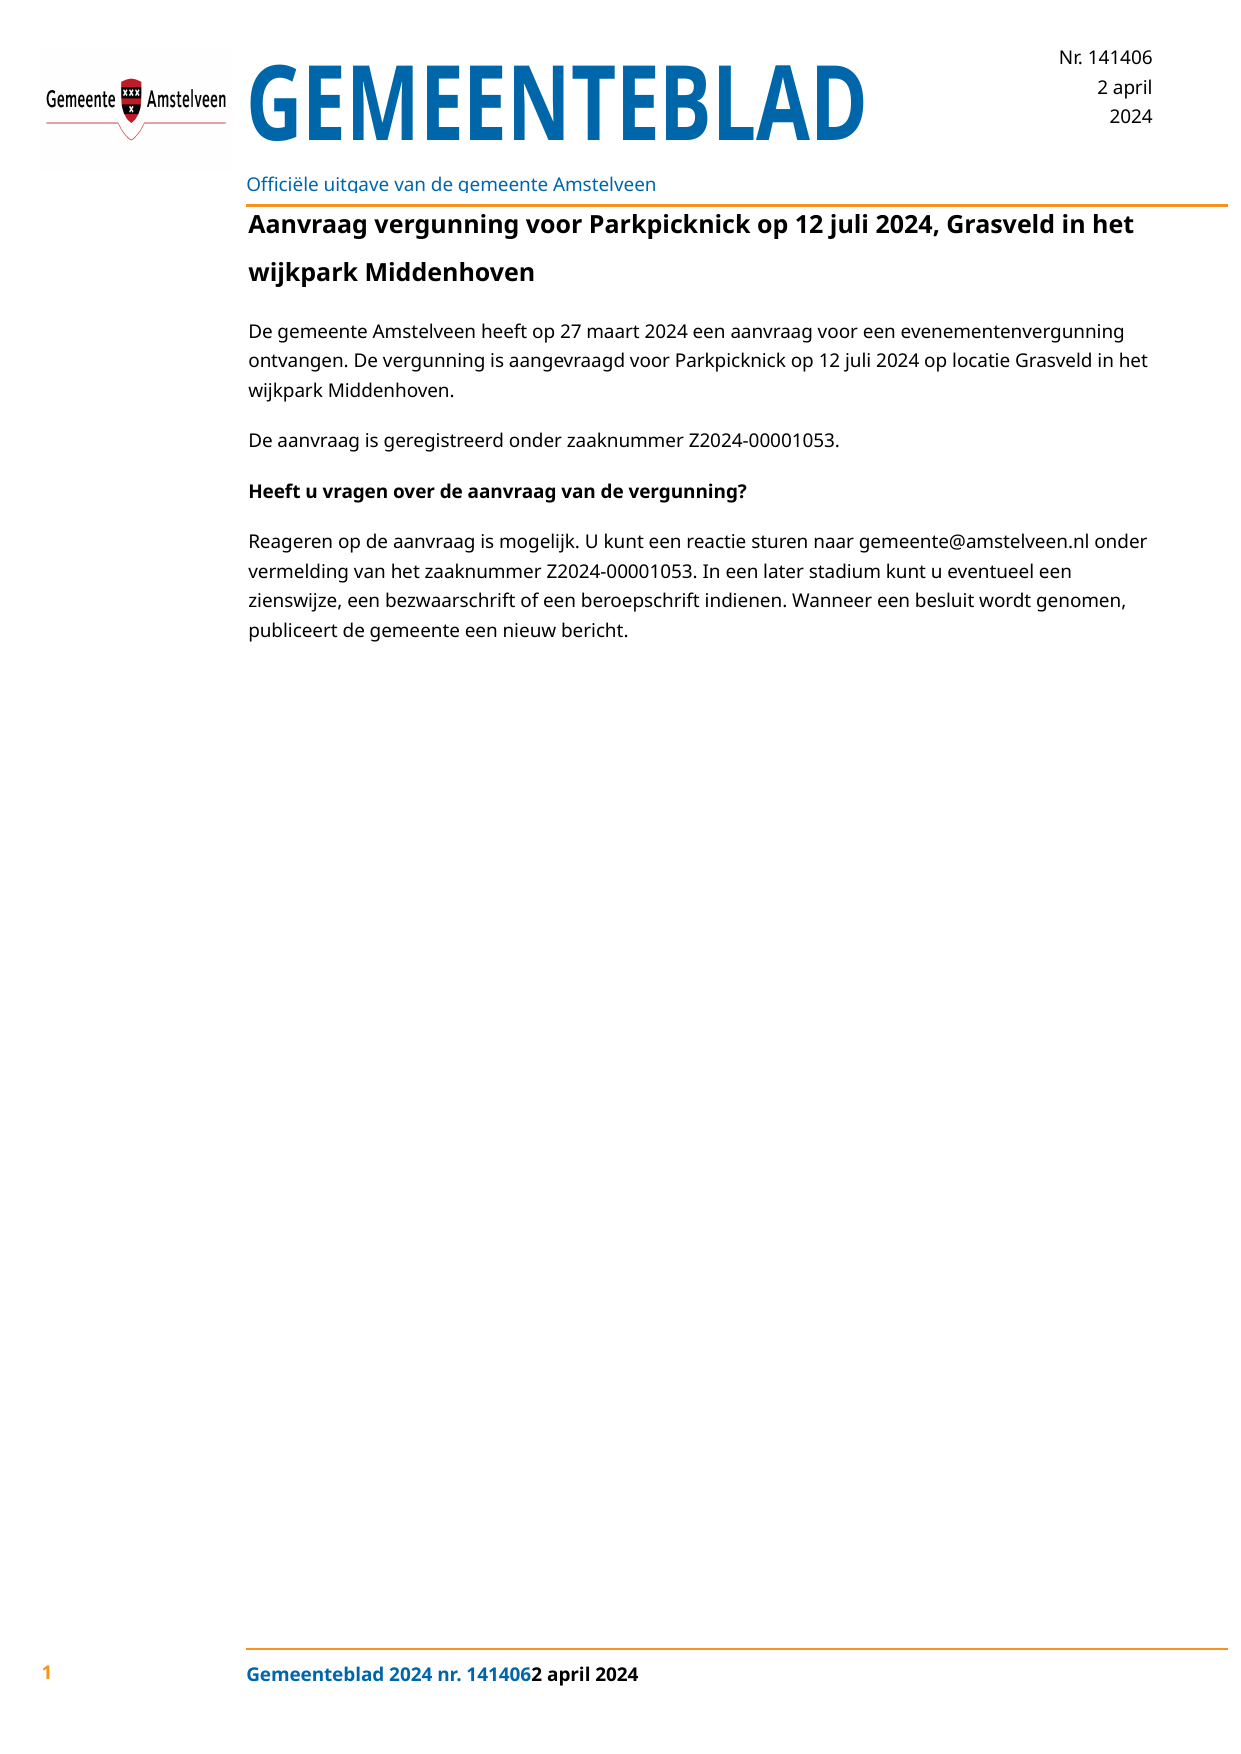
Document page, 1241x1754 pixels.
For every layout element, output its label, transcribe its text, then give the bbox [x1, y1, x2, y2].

picture [41, 47, 231, 172]
text Reageren op de aanvraag is mogelijk. U kunt een reactie sturen naar gemeente@amstelveen.nl onder vermelding van het zaaknummer Z2024-00001053. In een later stadium kunt u eventueel een zienswijze, een bezwaarschrift of een beroepschrift indienen. Wanneer een besluit wordt genomen, publiceert de gemeente een nieuw bericht. [248, 528, 1152, 643]
text Heeft u vragen over de aanvraag van de vergunning? [248, 478, 1152, 504]
text De gemeente Amstelveen heeft op 27 maart 2024 een aanvraag voor een evenementenvergunning ontvangen. De vergunning is aangevraagd voor Parkpicknick op 12 juli 2024 op locatie Grasveld in het wijkpark Middenhoven. [248, 318, 1152, 403]
text De aanvraag is geregistreerd onder zaaknummer Z2024-00001053. [248, 427, 1152, 453]
text Aanvraag vergunning voor Parkpicknick op 12 juli 2024, Grasveld in het wijkpark Middenhoven [248, 207, 1152, 288]
